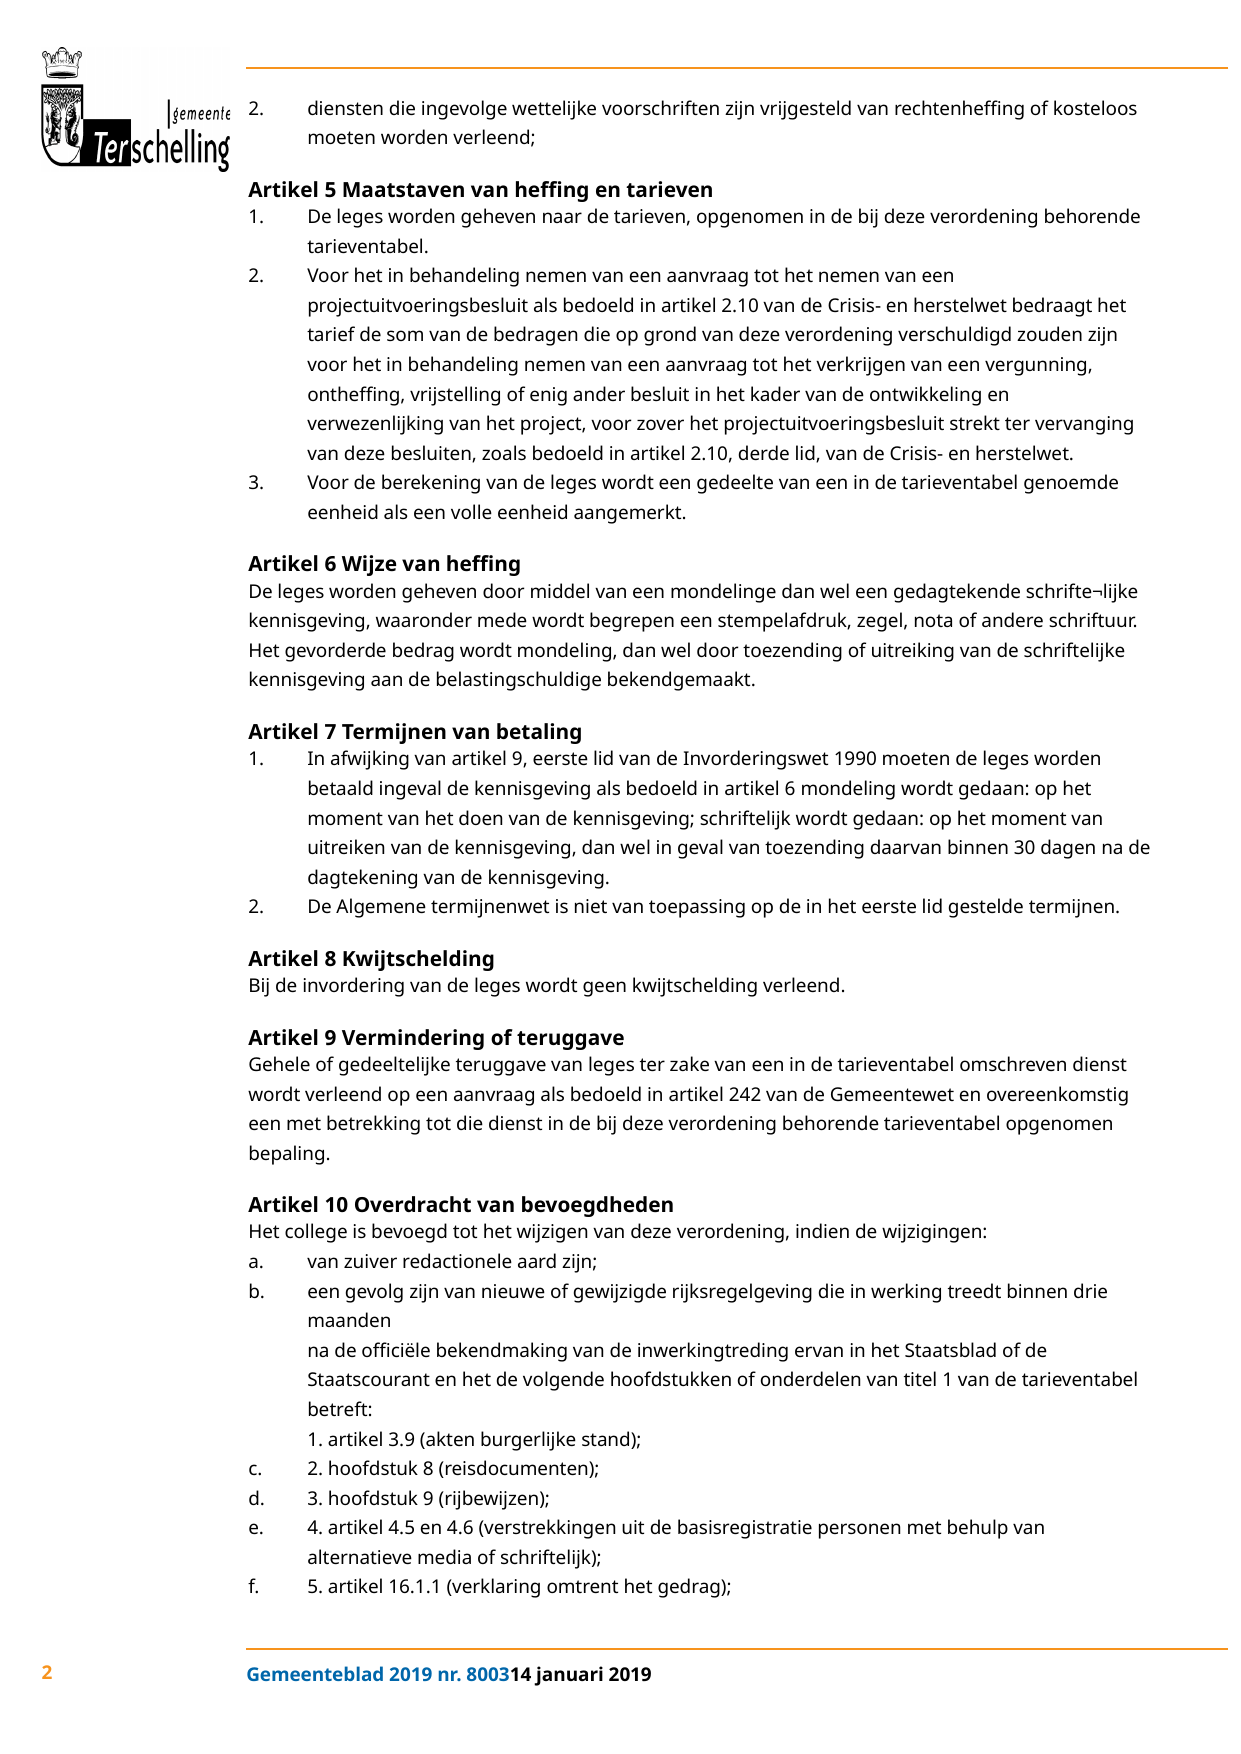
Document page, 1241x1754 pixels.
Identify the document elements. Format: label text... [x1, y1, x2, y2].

list 4. artikel 4.5 en 4.6 (verstrekkingen uit de basisregistratie personen met behulp van alternatieve media of schriftelijk); [248, 1514, 1152, 1570]
text Artikel 5 Maatstaven van heffing en tarieven [248, 175, 1152, 203]
text Het college is bevoegd tot het wijzigen van deze verordening, indien de wijzigingen: [248, 1219, 1152, 1244]
text Artikel 6 Wijze van heffing [248, 549, 1152, 578]
text Artikel 8 Kwijtschelding [248, 944, 1152, 972]
text Artikel 9 Vermindering of teruggave [248, 1023, 1152, 1051]
list De Algemene termijnenwet is niet van toepassing op de in het eerste lid gestelde termijnen. [248, 893, 1152, 919]
list De leges worden geheven naar de tarieven, opgenomen in de bij deze verordening behorende tarieventabel. [248, 203, 1152, 258]
picture [41, 47, 231, 172]
list 2. hoofdstuk 8 (reisdocumenten); [248, 1455, 1152, 1481]
text De leges worden geheven door middel van een mondelinge dan wel een gedagtekende schrifte¬lijke kennisgeving, waaronder mede wordt begrepen een stempelafdruk, zegel, nota of andere schriftuur. Het gevorderde bedrag wordt mondeling, dan wel door toezending of uitreiking van de schriftelijke kennisgeving aan de belastingschuldige bekendgemaakt. [248, 578, 1152, 692]
list diensten die ingevolge wettelijke voorschriften zijn vrijgesteld van rechtenheffing of kosteloos moeten worden verleend; [248, 95, 1152, 150]
list 5. artikel 16.1.1 (verklaring omtrent het gedrag); [248, 1574, 1152, 1599]
text Bij de invordering van de leges wordt geen kwijtschelding verleend. [248, 972, 1152, 998]
text Gehele of gedeeltelijke teruggave van leges ter zake van een in de tarieventabel omschreven dienst wordt verleend op een aanvraag als bedoeld in artikel 242 van de Gemeentewet en overeenkomstig een met betrekking tot die dienst in de bij deze verordening behorende tarieventabel opgenomen bepaling. [248, 1051, 1152, 1166]
list van zuiver redactionele aard zijn; [248, 1248, 1152, 1274]
list een gevolg zijn van nieuwe of gewijzigde rijksregelgeving die in werking treedt binnen drie maanden [248, 1278, 1152, 1333]
list In afwijking van artikel 9, eerste lid van de Invorderingswet 1990 moeten de leges worden betaald ingeval de kennisgeving als bedoeld in artikel 6 mondeling wordt gedaan: op het moment van het doen van de kennisgeving; schriftelijk wordt gedaan: op het moment van uitreiken van de kennisgeving, dan wel in geval van toezending daarvan binnen 30 dagen na de dagtekening van de kennisgeving. [248, 746, 1152, 889]
list Voor de berekening van de leges wordt een gedeelte van een in de tarieventabel genoemde eenheid als een volle eenheid aangemerkt. [248, 469, 1152, 525]
list Voor het in behandeling nemen van een aanvraag tot het nemen van een projectuitvoeringsbesluit als bedoeld in artikel 2.10 van de Crisis- en herstelwet bedraagt het tarief de som van de bedragen die op grond van deze verordening verschuldigd zouden zijn voor het in behandeling nemen van een aanvraag tot het verkrijgen van een vergunning, ontheffing, vrijstelling of enig ander besluit in het kader van de ontwikkeling en verwezenlijking van het project, voor zover het projectuitvoeringsbesluit strekt ter vervanging van deze besluiten, zoals bedoeld in artikel 2.10, derde lid, van de Crisis- en herstelwet. [248, 262, 1152, 466]
list 3. hoofdstuk 9 (rijbewijzen); [248, 1485, 1152, 1511]
text Artikel 10 Overdracht van bevoegdheden [248, 1190, 1152, 1219]
text Artikel 7 Termijnen van betaling [248, 717, 1152, 746]
list na de officiële bekendmaking van de inwerkingtreding ervan in het Staatsblad of de Staatscourant en het de volgende hoofdstukken of onderdelen van titel 1 van de tarieventabel betreft: [248, 1337, 1152, 1422]
list 1. artikel 3.9 (akten burgerlijke stand); [248, 1426, 1152, 1452]
